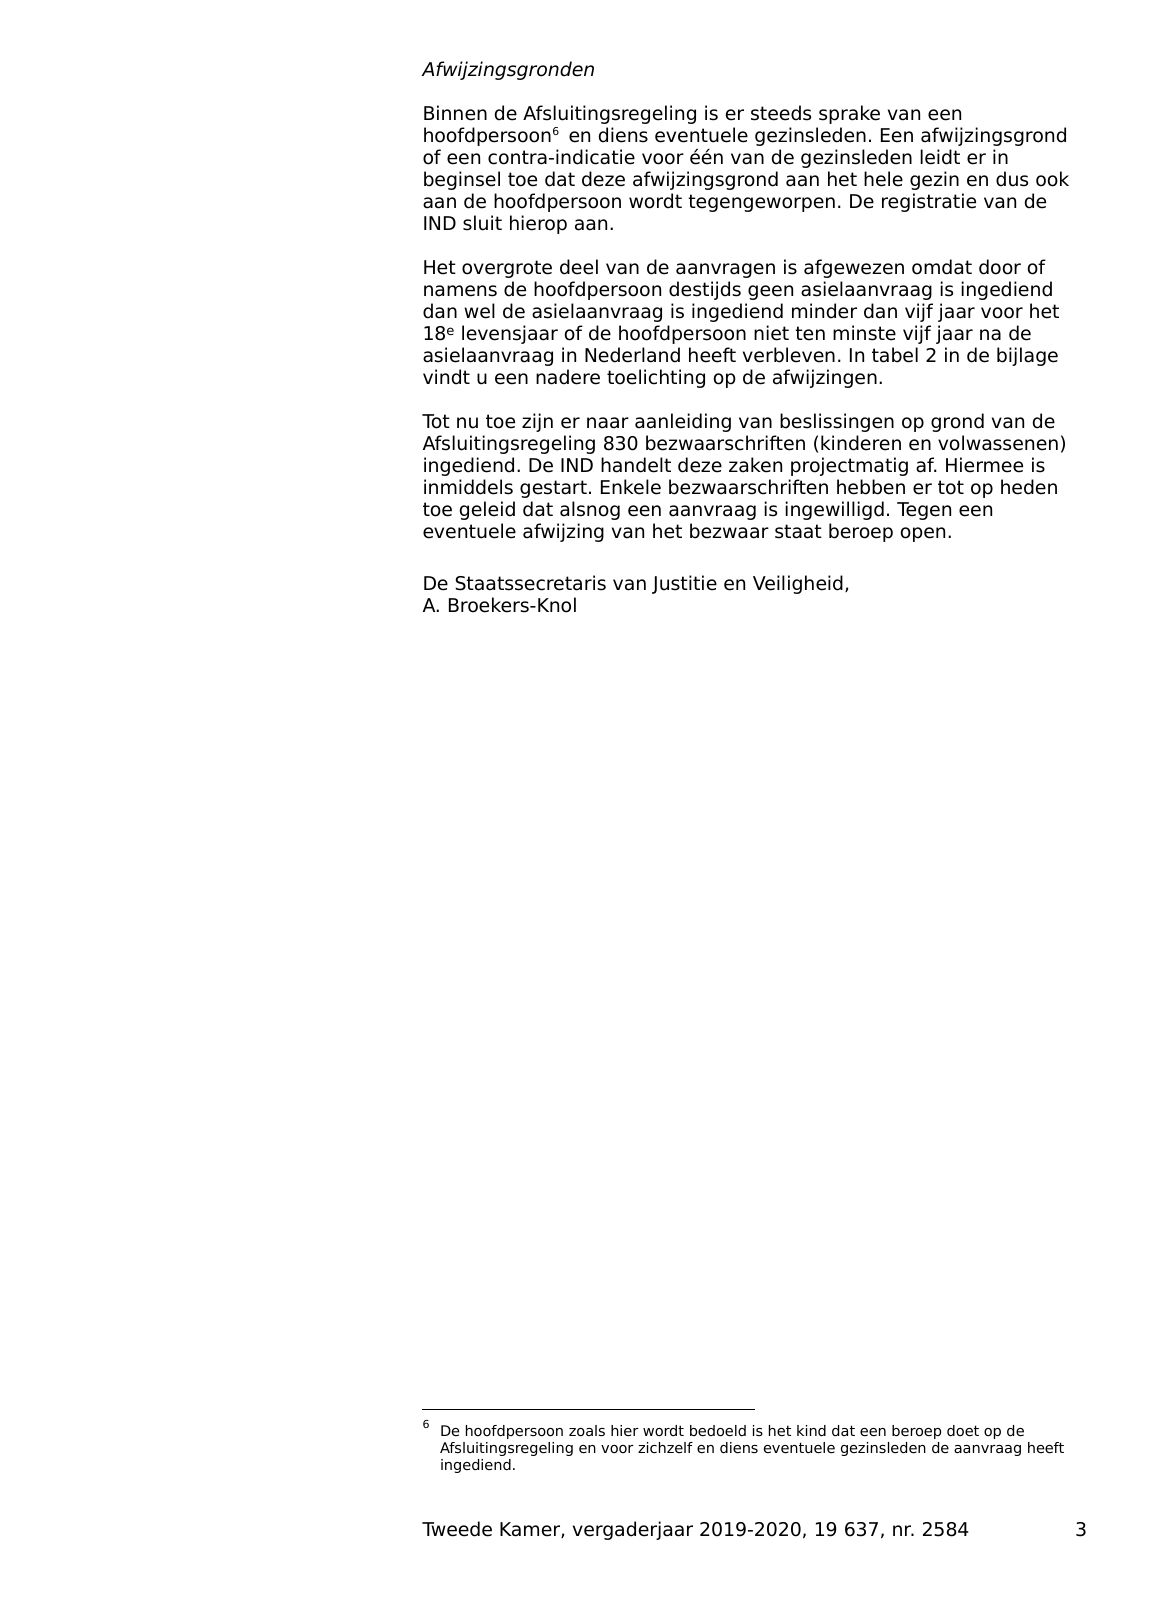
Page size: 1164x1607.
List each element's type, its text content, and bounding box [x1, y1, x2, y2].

text Het overgrote deel van de aanvragen is afgewezen omdat door of namens de hoofdpersoon destijds geen asielaanvraag is ingediend dan wel de asielaanvraag is ingediend minder dan vijf jaar voor het 18e levensjaar of de hoofdpersoon niet ten minste vijf jaar na de asielaanvraag in Nederland heeft verbleven. In tabel 2 in de bijlage vindt u een nadere toelichting op de afwijzingen. [422, 257, 1087, 389]
subtitle Afwijzingsgronden [422, 59, 1087, 81]
text De hoofdpersoon zoals hier wordt bedoeld is het kind dat een beroep doet op de Afsluitingsregeling en voor zichzelf en diens eventuele gezinsleden de aanvraag heeft ingediend. [422, 1418, 1087, 1474]
text Binnen de Afsluitingsregeling is er steeds sprake van een hoofdpersoon en diens eventuele gezinsleden. Een afwijzingsgrond of een contra-indicatie voor één van de gezinsleden leidt er in beginsel toe dat deze afwijzingsgrond aan het hele gezin en dus ook aan de hoofdpersoon wordt tegengeworpen. De registratie van de IND sluit hierop aan. [422, 103, 1087, 235]
text Tot nu toe zijn er naar aanleiding van beslissingen op grond van de Afsluitingsregeling 830 bezwaarschriften (kinderen en volwassenen) ingediend. De IND handelt deze zaken projectmatig af. Hiermee is inmiddels gestart. Enkele bezwaarschriften hebben er tot op heden toe geleid dat alsnog een aanvraag is ingewilligd. Tegen een eventuele afwijzing van het bezwaar staat beroep open. [422, 411, 1087, 543]
text De Staatssecretaris van Justitie en Veiligheid, A. Broekers-Knol [422, 573, 1087, 617]
